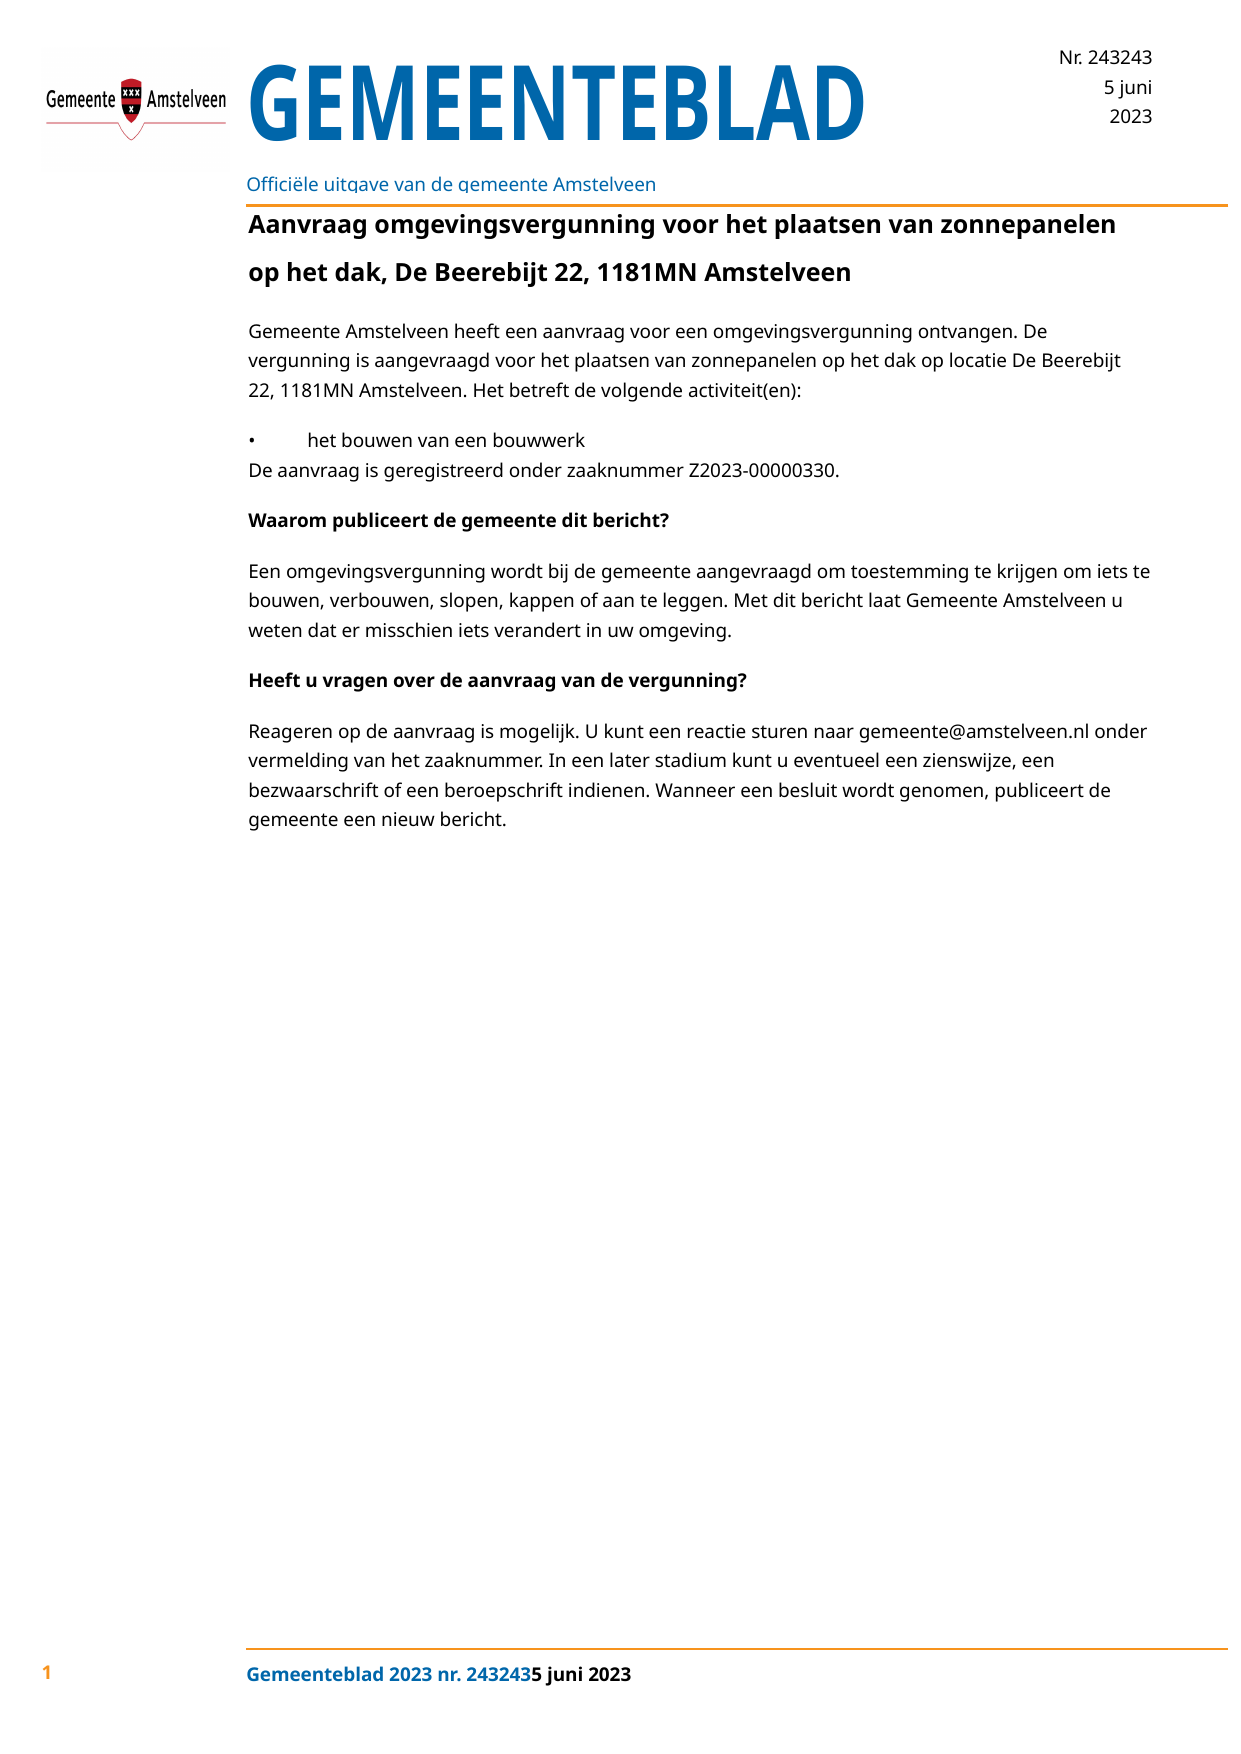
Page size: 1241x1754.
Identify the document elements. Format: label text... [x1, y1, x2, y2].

text De aanvraag is geregistreerd onder zaaknummer Z2023-00000330. [248, 457, 1152, 483]
list het bouwen van een bouwwerk [248, 427, 1152, 453]
picture [41, 47, 231, 172]
text Waarom publiceert de gemeente dit bericht? [248, 507, 1152, 533]
text Aanvraag omgevingsvergunning voor het plaatsen van zonnepanelen op het dak, De Beerebijt 22, 1181MN Amstelveen [248, 207, 1152, 288]
text Een omgevingsvergunning wordt bij de gemeente aangevraagd om toestemming te krijgen om iets te bouwen, verbouwen, slopen, kappen of aan te leggen. Met dit bericht laat Gemeente Amstelveen u weten dat er misschien iets verandert in uw omgeving. [248, 558, 1152, 643]
text Heeft u vragen over de aanvraag van de vergunning? [248, 667, 1152, 693]
text Reageren op de aanvraag is mogelijk. U kunt een reactie sturen naar gemeente@amstelveen.nl onder vermelding van het zaaknummer. In een later stadium kunt u eventueel een zienswijze, een bezwaarschrift of een beroepschrift indienen. Wanneer een besluit wordt genomen, publiceert de gemeente een nieuw bericht. [248, 718, 1152, 832]
text Gemeente Amstelveen heeft een aanvraag voor een omgevingsvergunning ontvangen. De vergunning is aangevraagd voor het plaatsen van zonnepanelen op het dak op locatie De Beerebijt 22, 1181MN Amstelveen. Het betreft de volgende activiteit(en): [248, 318, 1152, 403]
